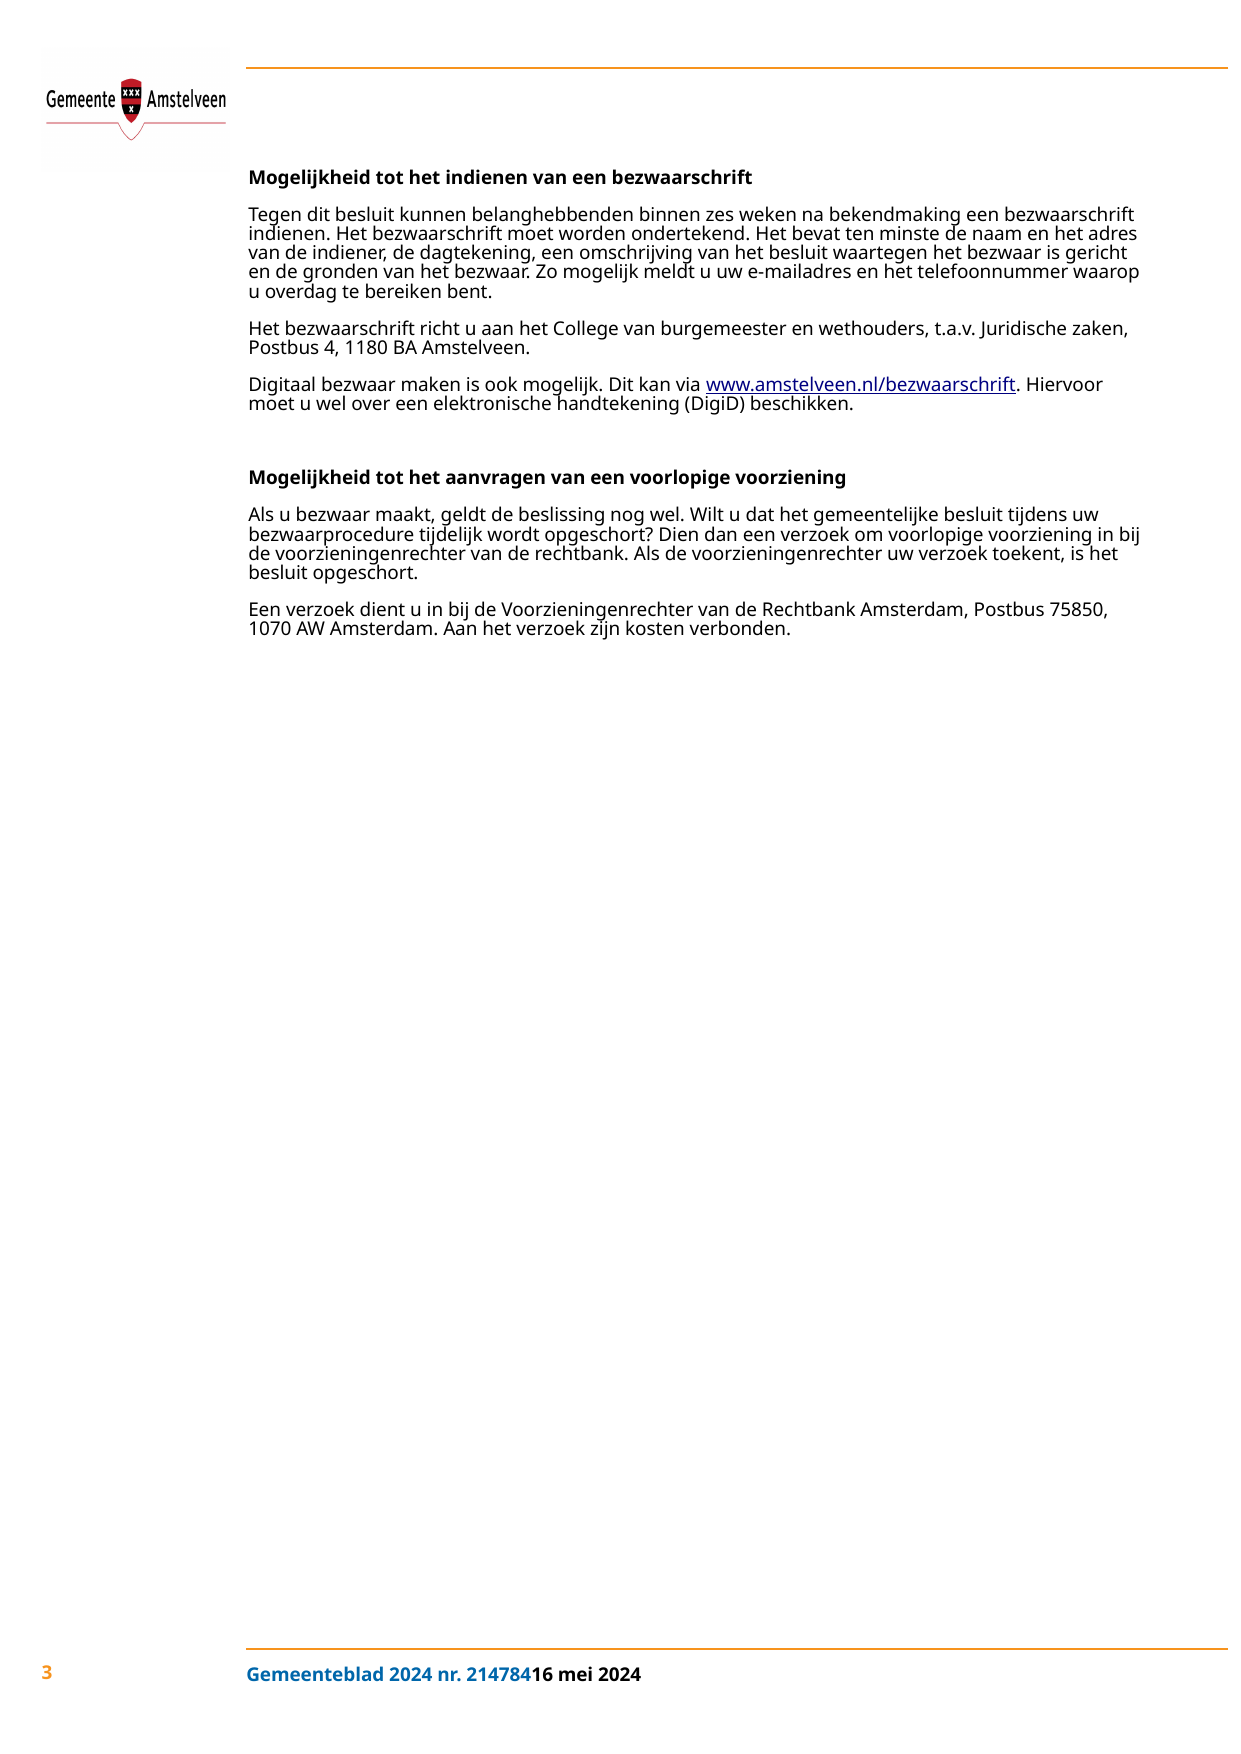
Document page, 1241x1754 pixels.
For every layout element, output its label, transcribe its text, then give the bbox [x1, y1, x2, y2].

text Tegen dit besluit kunnen belanghebbenden binnen zes weken na bekendmaking een bezwaarschrift indienen. Het bezwaarschrift moet worden ondertekend. Het bevat ten minste de naam en het adres van de indiener, de dagtekening, een omschrijving van het besluit waartegen het bezwaar is gericht en de gronden van het bezwaar. Zo mogelijk meldt u uw e-mailadres en het telefoonnummer waarop u overdag te bereiken bent. [248, 206, 1152, 302]
text Mogelijkheid tot het indienen van een bezwaarschrift [248, 169, 1152, 188]
text Een verzoek dient u in bij de Voorzieningenrechter van de Rechtbank Amsterdam, Postbus 75850, 1070 AW Amsterdam. Aan het verzoek zijn kosten verbonden. [248, 601, 1152, 639]
picture [41, 47, 231, 172]
text Digitaal bezwaar maken is ook mogelijk. Dit kan via www.amstelveen.nl/bezwaarschrift. Hiervoor moet u wel over een elektronische handtekening (DigiD) beschikken. [248, 376, 1152, 414]
text Mogelijkheid tot het aanvragen van een voorlopige voorziening [248, 469, 1152, 488]
text Als u bezwaar maakt, geldt de beslissing nog wel. Wilt u dat het gemeentelijke besluit tijdens uw bezwaarprocedure tijdelijk wordt opgeschort? Dien dan een verzoek om voorlopige voorziening in bij de voorzieningenrechter van de rechtbank. Als de voorzieningenrechter uw verzoek toekent, is het besluit opgeschort. [248, 506, 1152, 583]
text Het bezwaarschrift richt u aan het College van burgemeester en wethouders, t.a.v. Juridische zaken, Postbus 4, 1180 BA Amstelveen. [248, 320, 1152, 358]
